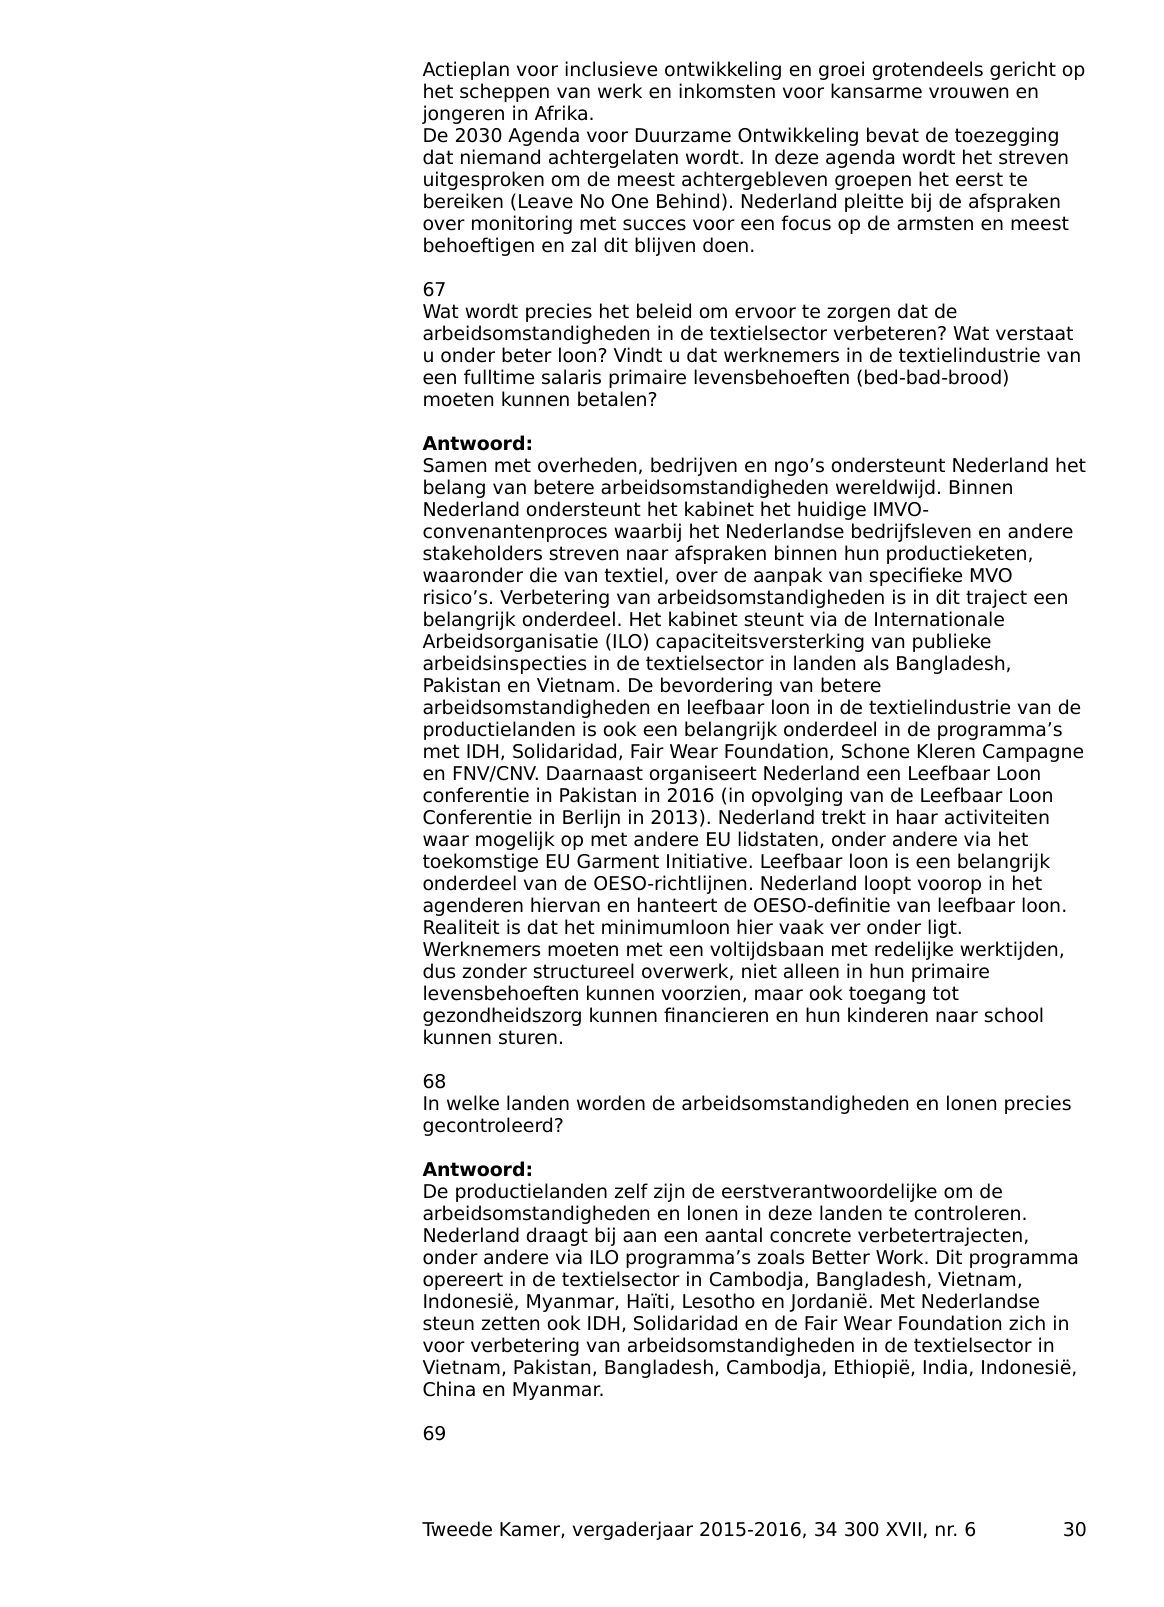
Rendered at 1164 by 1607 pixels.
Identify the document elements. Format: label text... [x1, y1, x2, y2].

text De 2030 Agenda voor Duurzame Ontwikkeling bevat de toezegging dat niemand achtergelaten wordt. In deze agenda wordt het streven uitgesproken om de meest achtergebleven groepen het eerst te bereiken (Leave No One Behind). Nederland pleitte bij de afspraken over monitoring met succes voor een focus op de armsten en meest behoeftigen en zal dit blijven doen. [422, 125, 1087, 257]
text Antwoord: [422, 433, 1087, 455]
text 68 [422, 1071, 1087, 1093]
text De productielanden zelf zijn de eerstverantwoordelijke om de arbeidsomstandigheden en lonen in deze landen te controleren. Nederland draagt bij aan een aantal concrete verbetertrajecten, onder andere via ILO programma’s zoals Better Work. Dit programma opereert in de textielsector in Cambodja, Bangladesh, Vietnam, Indonesië, Myanmar, Haïti, Lesotho en Jordanië. Met Nederlandse steun zetten ook IDH, Solidaridad en de Fair Wear Foundation zich in voor verbetering van arbeidsomstandigheden in de textielsector in Vietnam, Pakistan, Bangladesh, Cambodja, Ethiopië, India, Indonesië, China en Myanmar. [422, 1181, 1087, 1401]
text Wat wordt precies het beleid om ervoor te zorgen dat de arbeidsomstandigheden in de textielsector verbeteren? Wat verstaat u onder beter loon? Vindt u dat werknemers in de textielindustrie van een fulltime salaris primaire levensbehoeften (bed-bad-brood) moeten kunnen betalen? [422, 301, 1087, 411]
text In welke landen worden de arbeidsomstandigheden en lonen precies gecontroleerd? [422, 1093, 1087, 1137]
text Antwoord: [422, 1159, 1087, 1181]
text 69 [422, 1423, 1087, 1445]
text Actieplan voor inclusieve ontwikkeling en groei grotendeels gericht op het scheppen van werk en inkomsten voor kansarme vrouwen en jongeren in Afrika. [422, 59, 1087, 125]
text Samen met overheden, bedrijven en ngo’s ondersteunt Nederland het belang van betere arbeidsomstandigheden wereldwijd. Binnen Nederland ondersteunt het kabinet het huidige IMVO-convenantenproces waarbij het Nederlandse bedrijfsleven en andere stakeholders streven naar afspraken binnen hun productieketen, waaronder die van textiel, over de aanpak van specifieke MVO risico’s. Verbetering van arbeidsomstandigheden is in dit traject een belangrijk onderdeel. Het kabinet steunt via de Internationale Arbeidsorganisatie (ILO) capaciteitsversterking van publieke arbeidsinspecties in de textielsector in landen als Bangladesh, Pakistan en Vietnam. De bevordering van betere arbeidsomstandigheden en leefbaar loon in de textielindustrie van de productielanden is ook een belangrijk onderdeel in de programma’s met IDH, Solidaridad, Fair Wear Foundation, Schone Kleren Campagne en FNV/CNV. Daarnaast organiseert Nederland een Leefbaar Loon conferentie in Pakistan in 2016 (in opvolging van de Leefbaar Loon Conferentie in Berlijn in 2013). Nederland trekt in haar activiteiten waar mogelijk op met andere EU lidstaten, onder andere via het toekomstige EU Garment Initiative. Leefbaar loon is een belangrijk onderdeel van de OESO-richtlijnen. Nederland loopt voorop in het agenderen hiervan en hanteert de OESO-definitie van leefbaar loon. Realiteit is dat het minimumloon hier vaak ver onder ligt. Werknemers moeten met een voltijdsbaan met redelijke werktijden, dus zonder structureel overwerk, niet alleen in hun primaire levensbehoeften kunnen voorzien, maar ook toegang tot gezondheidszorg kunnen financieren en hun kinderen naar school kunnen sturen. [422, 455, 1087, 1048]
text 67 [422, 279, 1087, 301]
